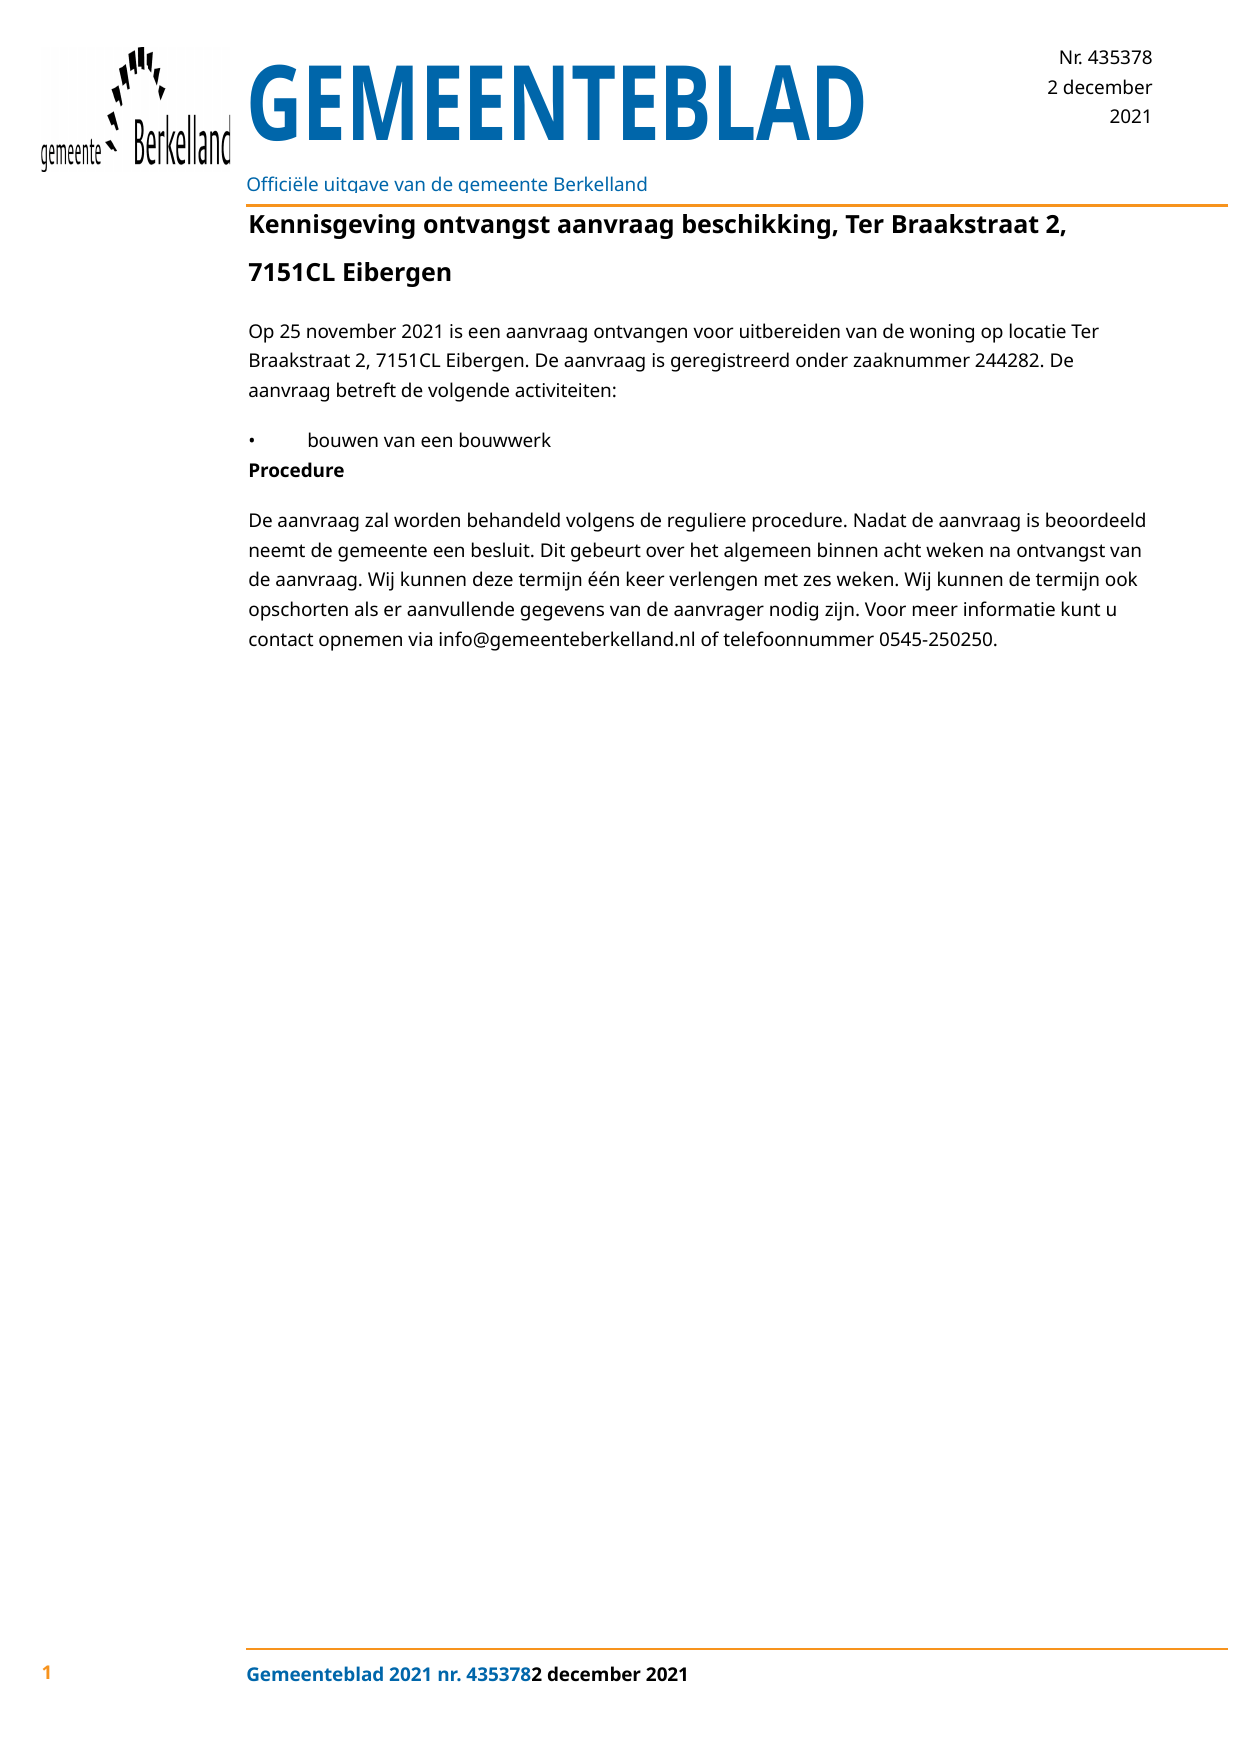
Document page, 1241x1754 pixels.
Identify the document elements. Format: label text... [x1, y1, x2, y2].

list bouwen van een bouwwerk [248, 427, 1152, 453]
text De aanvraag zal worden behandeld volgens de reguliere procedure. Nadat de aanvraag is beoordeeld neemt de gemeente een besluit. Dit gebeurt over het algemeen binnen acht weken na ontvangst van de aanvraag. Wij kunnen deze termijn één keer verlengen met zes weken. Wij kunnen de termijn ook opschorten als er aanvullende gegevens van de aanvrager nodig zijn. Voor meer informatie kunt u contact opnemen via info@gemeenteberkelland.nl of telefoonnummer 0545-250250. [248, 507, 1152, 652]
picture [41, 47, 231, 172]
text Procedure [248, 457, 1152, 483]
text Op 25 november 2021 is een aanvraag ontvangen voor uitbereiden van de woning op locatie Ter Braakstraat 2, 7151CL Eibergen. De aanvraag is geregistreerd onder zaaknummer 244282. De aanvraag betreft de volgende activiteiten: [248, 318, 1152, 403]
text Kennisgeving ontvangst aanvraag beschikking, Ter Braakstraat 2, 7151CL Eibergen [248, 207, 1152, 288]
